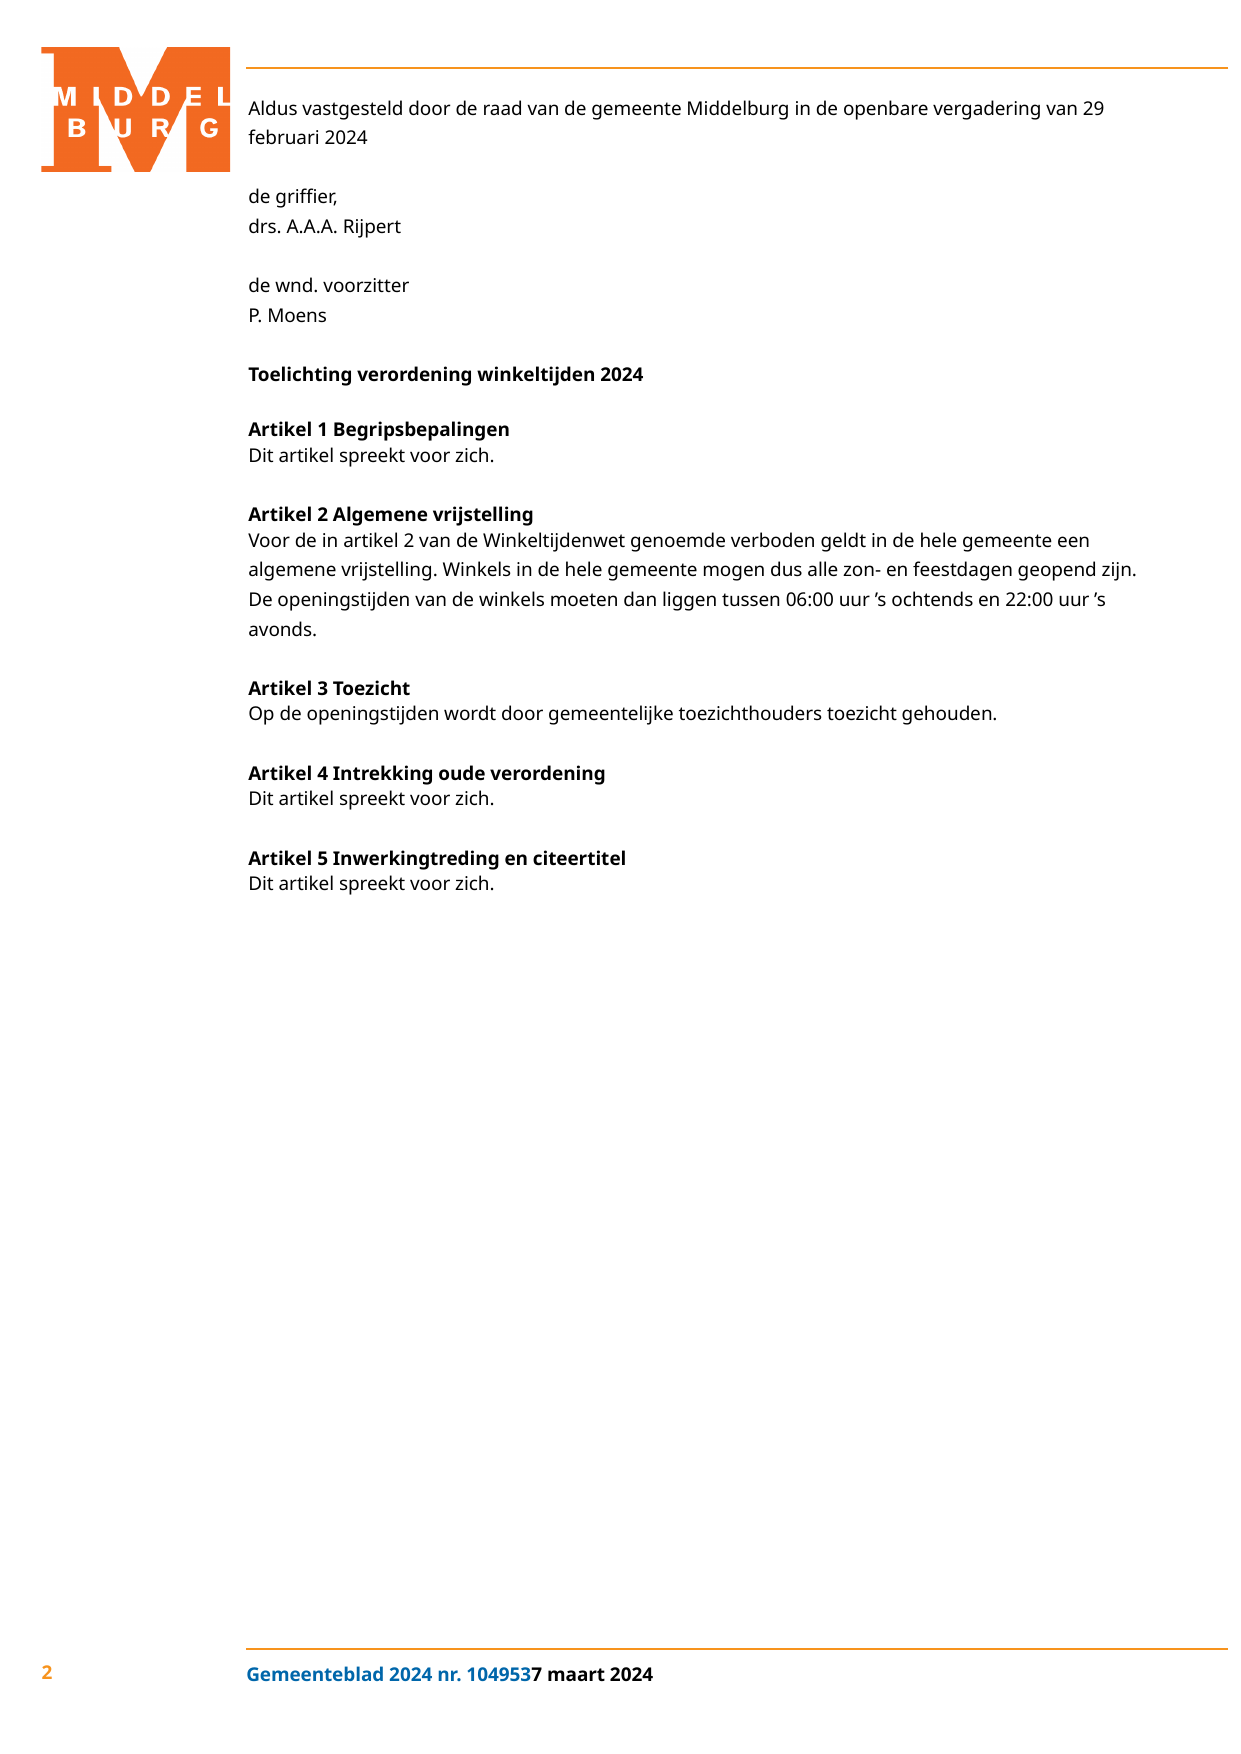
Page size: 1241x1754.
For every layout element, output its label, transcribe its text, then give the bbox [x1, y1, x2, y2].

picture [41, 47, 231, 172]
text Op de openingstijden wordt door gemeentelijke toezichthouders toezicht gehouden. [248, 701, 1152, 726]
text Dit artikel spreekt voor zich. [248, 442, 1152, 468]
text Artikel 5 Inwerkingtreding en citeertitel [248, 845, 1152, 870]
text Toelichting verordening winkeltijden 2024 [248, 361, 1152, 387]
text Artikel 1 Begripsbepalingen [248, 416, 1152, 442]
text de wnd. voorzitter [248, 272, 1152, 298]
text Artikel 3 Toezicht [248, 675, 1152, 701]
text drs. A.A.A. Rijpert [248, 213, 1152, 239]
text P. Moens [248, 302, 1152, 328]
text Dit artikel spreekt voor zich. [248, 786, 1152, 811]
text Dit artikel spreekt voor zich. [248, 870, 1152, 896]
text de griffier, [248, 183, 1152, 209]
text Artikel 4 Intrekking oude verordening [248, 760, 1152, 786]
text Voor de in artikel 2 van de Winkeltijdenwet genoemde verboden geldt in de hele gemeente een algemene vrijstelling. Winkels in de hele gemeente mogen dus alle zon- en feestdagen geopend zijn. De openingstijden van de winkels moeten dan liggen tussen 06:00 uur ’s ochtends en 22:00 uur ’s avonds. [248, 527, 1152, 641]
text Artikel 2 Algemene vrijstelling [248, 501, 1152, 527]
text Aldus vastgesteld door de raad van de gemeente Middelburg in de openbare vergadering van 29 februari 2024 [248, 95, 1152, 150]
